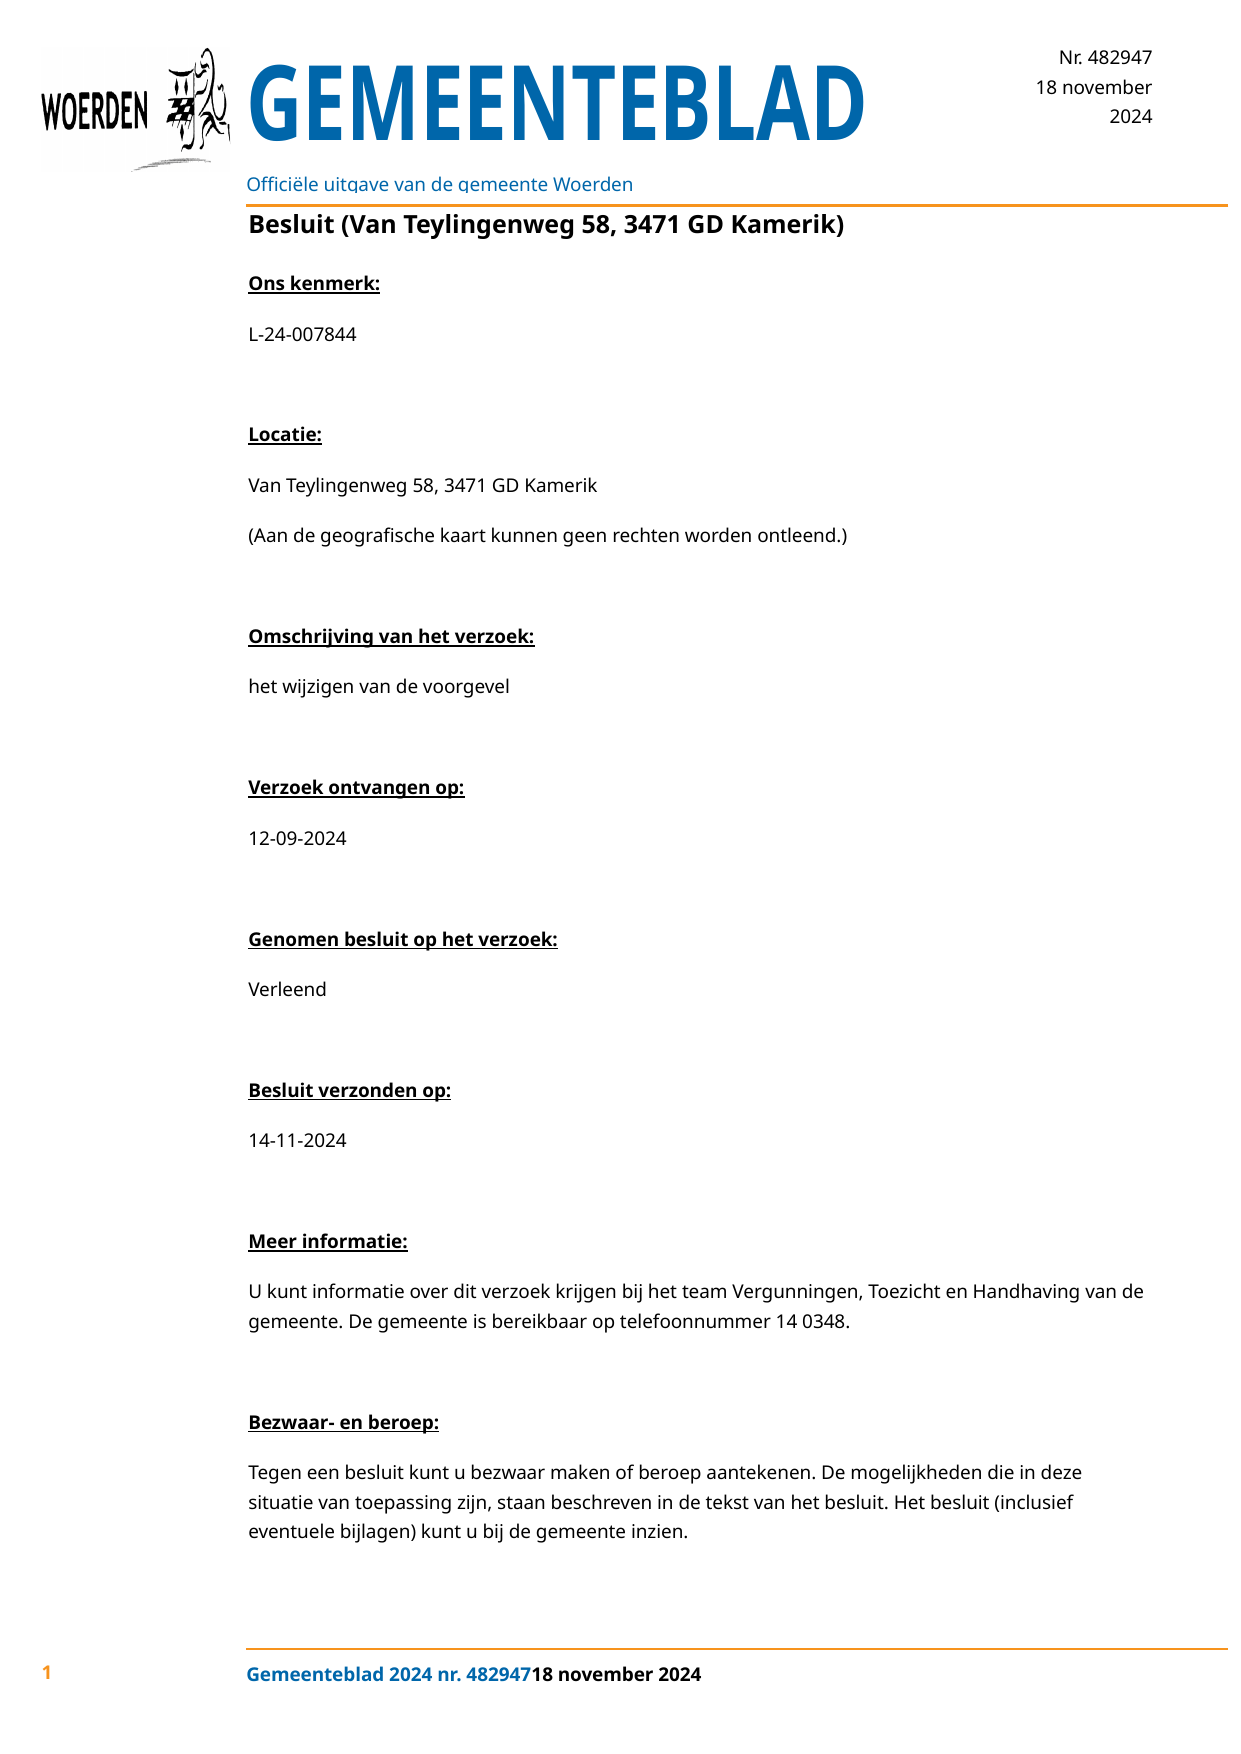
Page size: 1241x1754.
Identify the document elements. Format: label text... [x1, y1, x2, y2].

text Van Teylingenweg 58, 3471 GD Kamerik [248, 472, 1152, 498]
text Besluit verzonden op: [248, 1077, 1152, 1103]
text L-24-007844 [248, 321, 1152, 346]
text U kunt informatie over dit verzoek krijgen bij het team Vergunningen, Toezicht en Handhaving van de gemeente. De gemeente is bereikbaar op telefoonnummer 14 0348. [248, 1279, 1152, 1334]
text Locatie: [248, 422, 1152, 447]
text Genomen besluit op het verzoek: [248, 926, 1152, 951]
text het wijzigen van de voorgevel [248, 674, 1152, 699]
picture [41, 47, 231, 172]
text Verleend [248, 976, 1152, 1002]
text Besluit (Van Teylingenweg 58, 3471 GD Kamerik) [248, 207, 1152, 241]
text 12-09-2024 [248, 825, 1152, 851]
text 14-11-2024 [248, 1127, 1152, 1153]
text (Aan de geografische kaart kunnen geen rechten worden ontleend.) [248, 522, 1152, 548]
text Ons kenmerk: [248, 270, 1152, 296]
text Bezwaar- en beroep: [248, 1409, 1152, 1435]
text Omschrijving van het verzoek: [248, 623, 1152, 649]
text Verzoek ontvangen op: [248, 774, 1152, 800]
text Meer informatie: [248, 1228, 1152, 1254]
text Tegen een besluit kunt u bezwaar maken of beroep aantekenen. De mogelijkheden die in deze situatie van toepassing zijn, staan beschreven in de tekst van het besluit. Het besluit (inclusief eventuele bijlagen) kunt u bij de gemeente inzien. [248, 1459, 1152, 1544]
